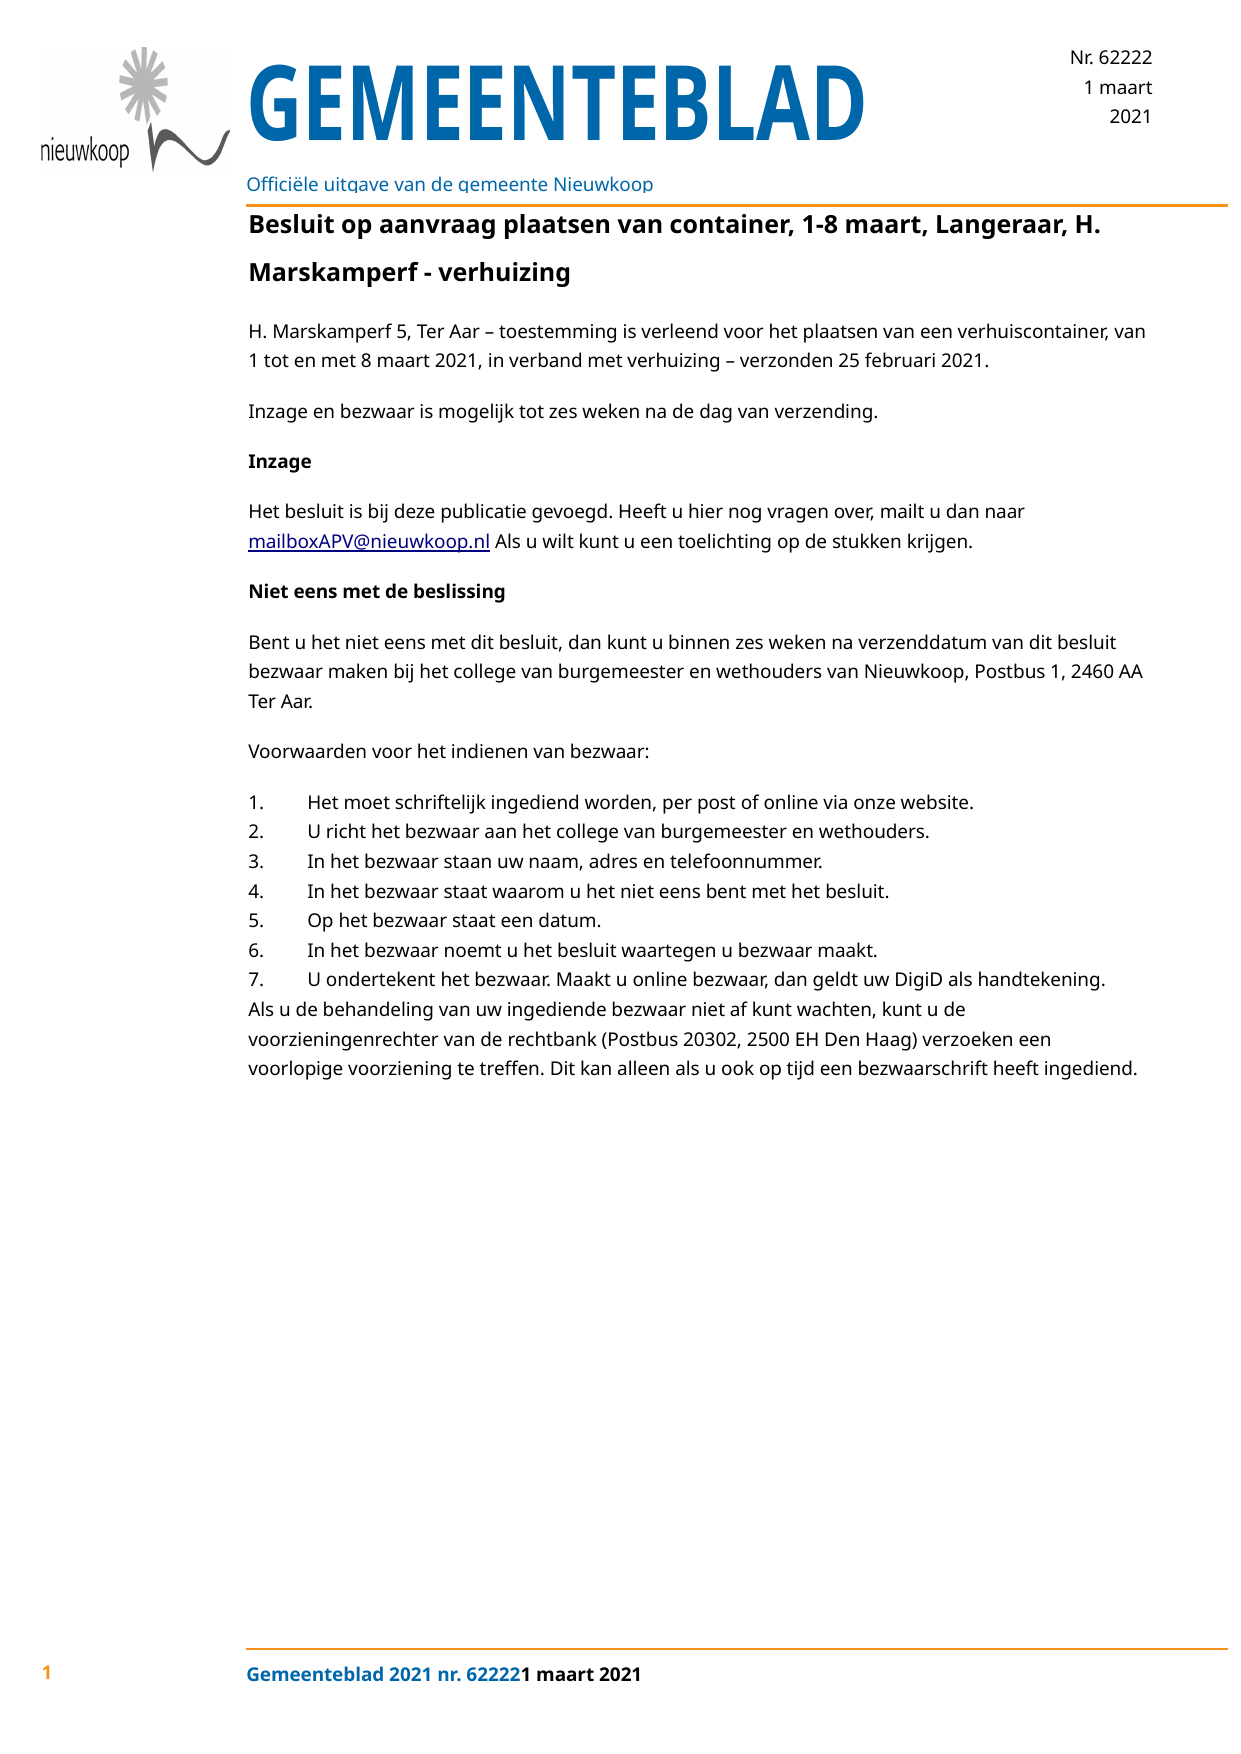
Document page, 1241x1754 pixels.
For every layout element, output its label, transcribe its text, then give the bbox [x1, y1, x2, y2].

list U ondertekent het bezwaar. Maakt u online bezwaar, dan geldt uw DigiD als handtekening. [248, 967, 1152, 992]
text H. Marskamperf 5, Ter Aar – toestemming is verleend voor het plaatsen van een verhuiscontainer, van 1 tot en met 8 maart 2021, in verband met verhuizing – verzonden 25 februari 2021. [248, 318, 1152, 373]
text Voorwaarden voor het indienen van bezwaar: [248, 739, 1152, 764]
text Het besluit is bij deze publicatie gevoegd. Heeft u hier nog vragen over, mailt u dan naar mailboxAPV@nieuwkoop.nl Als u wilt kunt u een toelichting op de stukken krijgen. [248, 499, 1152, 554]
text Inzage en bezwaar is mogelijk tot zes weken na de dag van verzending. [248, 398, 1152, 424]
text Als u de behandeling van uw ingediende bezwaar niet af kunt wachten, kunt u de voorzieningenrechter van de rechtbank (Postbus 20302, 2500 EH Den Haag) verzoeken een voorlopige voorziening te treffen. Dit kan alleen als u ook op tijd een bezwaarschrift heeft ingediend. [248, 996, 1152, 1081]
text Bent u het niet eens met dit besluit, dan kunt u binnen zes weken na verzenddatum van dit besluit bezwaar maken bij het college van burgemeester en wethouders van Nieuwkoop, Postbus 1, 2460 AA Ter Aar. [248, 629, 1152, 714]
list In het bezwaar noemt u het besluit waartegen u bezwaar maakt. [248, 937, 1152, 963]
text Inzage [248, 448, 1152, 474]
list In het bezwaar staat waarom u het niet eens bent met het besluit. [248, 878, 1152, 904]
text Besluit op aanvraag plaatsen van container, 1-8 maart, Langeraar, H. Marskamperf - verhuizing [248, 207, 1152, 288]
list In het bezwaar staan uw naam, adres en telefoonnummer. [248, 848, 1152, 874]
list Op het bezwaar staat een datum. [248, 907, 1152, 933]
list Het moet schriftelijk ingediend worden, per post of online via onze website. [248, 789, 1152, 815]
picture [41, 47, 231, 172]
list U richt het bezwaar aan het college van burgemeester en wethouders. [248, 819, 1152, 844]
text Niet eens met de beslissing [248, 579, 1152, 604]
